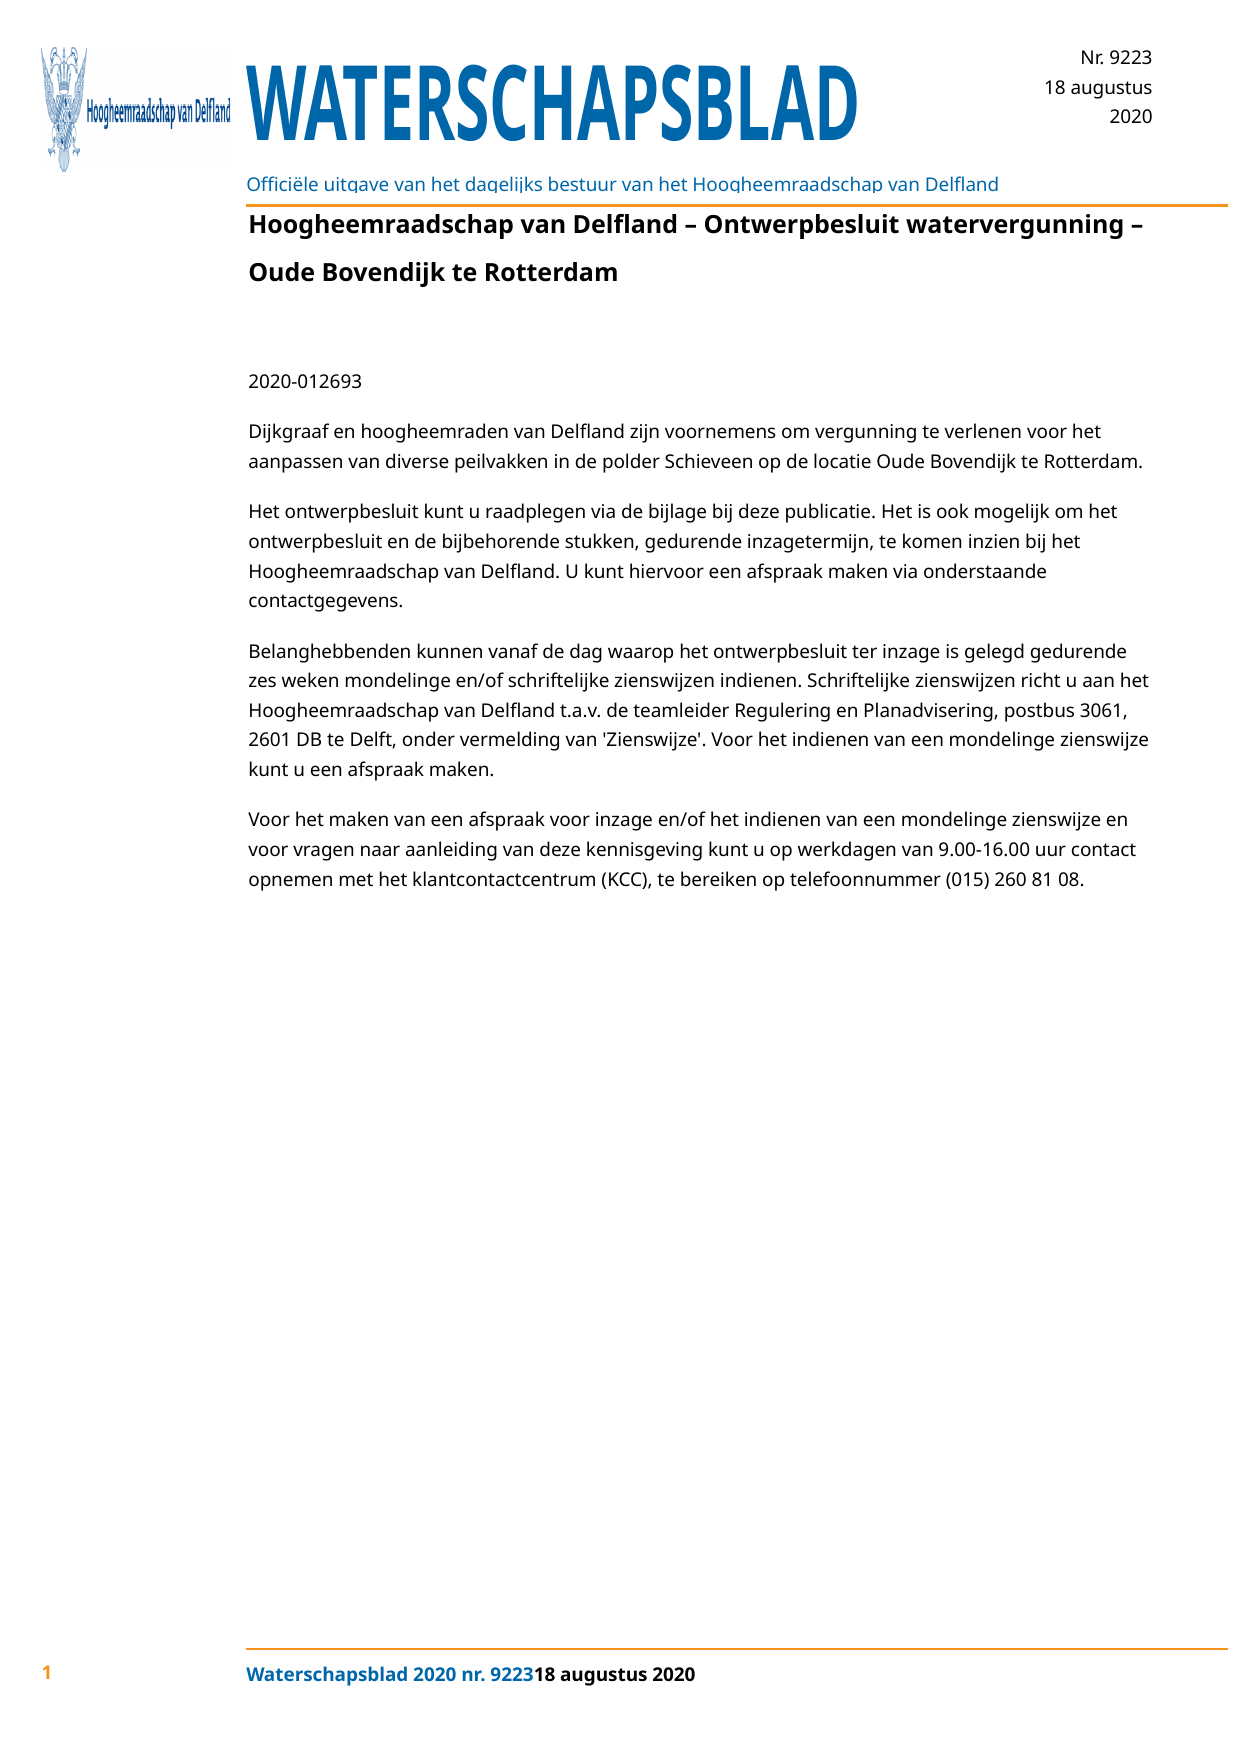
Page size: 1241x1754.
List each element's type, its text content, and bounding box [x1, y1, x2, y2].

text Hoogheemraadschap van Delfland – Ontwerpbesluit watervergunning – Oude Bovendijk te Rotterdam [248, 207, 1152, 288]
text 2020-012693 [248, 368, 1152, 394]
text Het ontwerpbesluit kunt u raadplegen via de bijlage bij deze publicatie. Het is ook mogelijk om het ontwerpbesluit en de bijbehorende stukken, gedurende inzagetermijn, te komen inzien bij het Hoogheemraadschap van Delfland. U kunt hiervoor een afspraak maken via onderstaande contactgegevens. [248, 499, 1152, 613]
text Belanghebbenden kunnen vanaf de dag waarop het ontwerpbesluit ter inzage is gelegd gedurende zes weken mondelinge en/of schriftelijke zienswijzen indienen. Schriftelijke zienswijzen richt u aan het Hoogheemraadschap van Delfland t.a.v. de teamleider Regulering en Planadvisering, postbus 3061, 2601 DB te Delft, onder vermelding van 'Zienswijze'. Voor het indienen van een mondelinge zienswijze kunt u een afspraak maken. [248, 638, 1152, 782]
text Dijkgraaf en hoogheemraden van Delfland zijn voornemens om vergunning te verlenen voor het aanpassen van diverse peilvakken in de polder Schieveen op de locatie Oude Bovendijk te Rotterdam. [248, 419, 1152, 474]
picture [41, 47, 231, 172]
text Voor het maken van een afspraak voor inzage en/of het indienen van een mondelinge zienswijze en voor vragen naar aanleiding van deze kennisgeving kunt u op werkdagen van 9.00-16.00 uur contact opnemen met het klantcontactcentrum (KCC), te bereiken op telefoonnummer (015) 260 81 08. [248, 807, 1152, 892]
